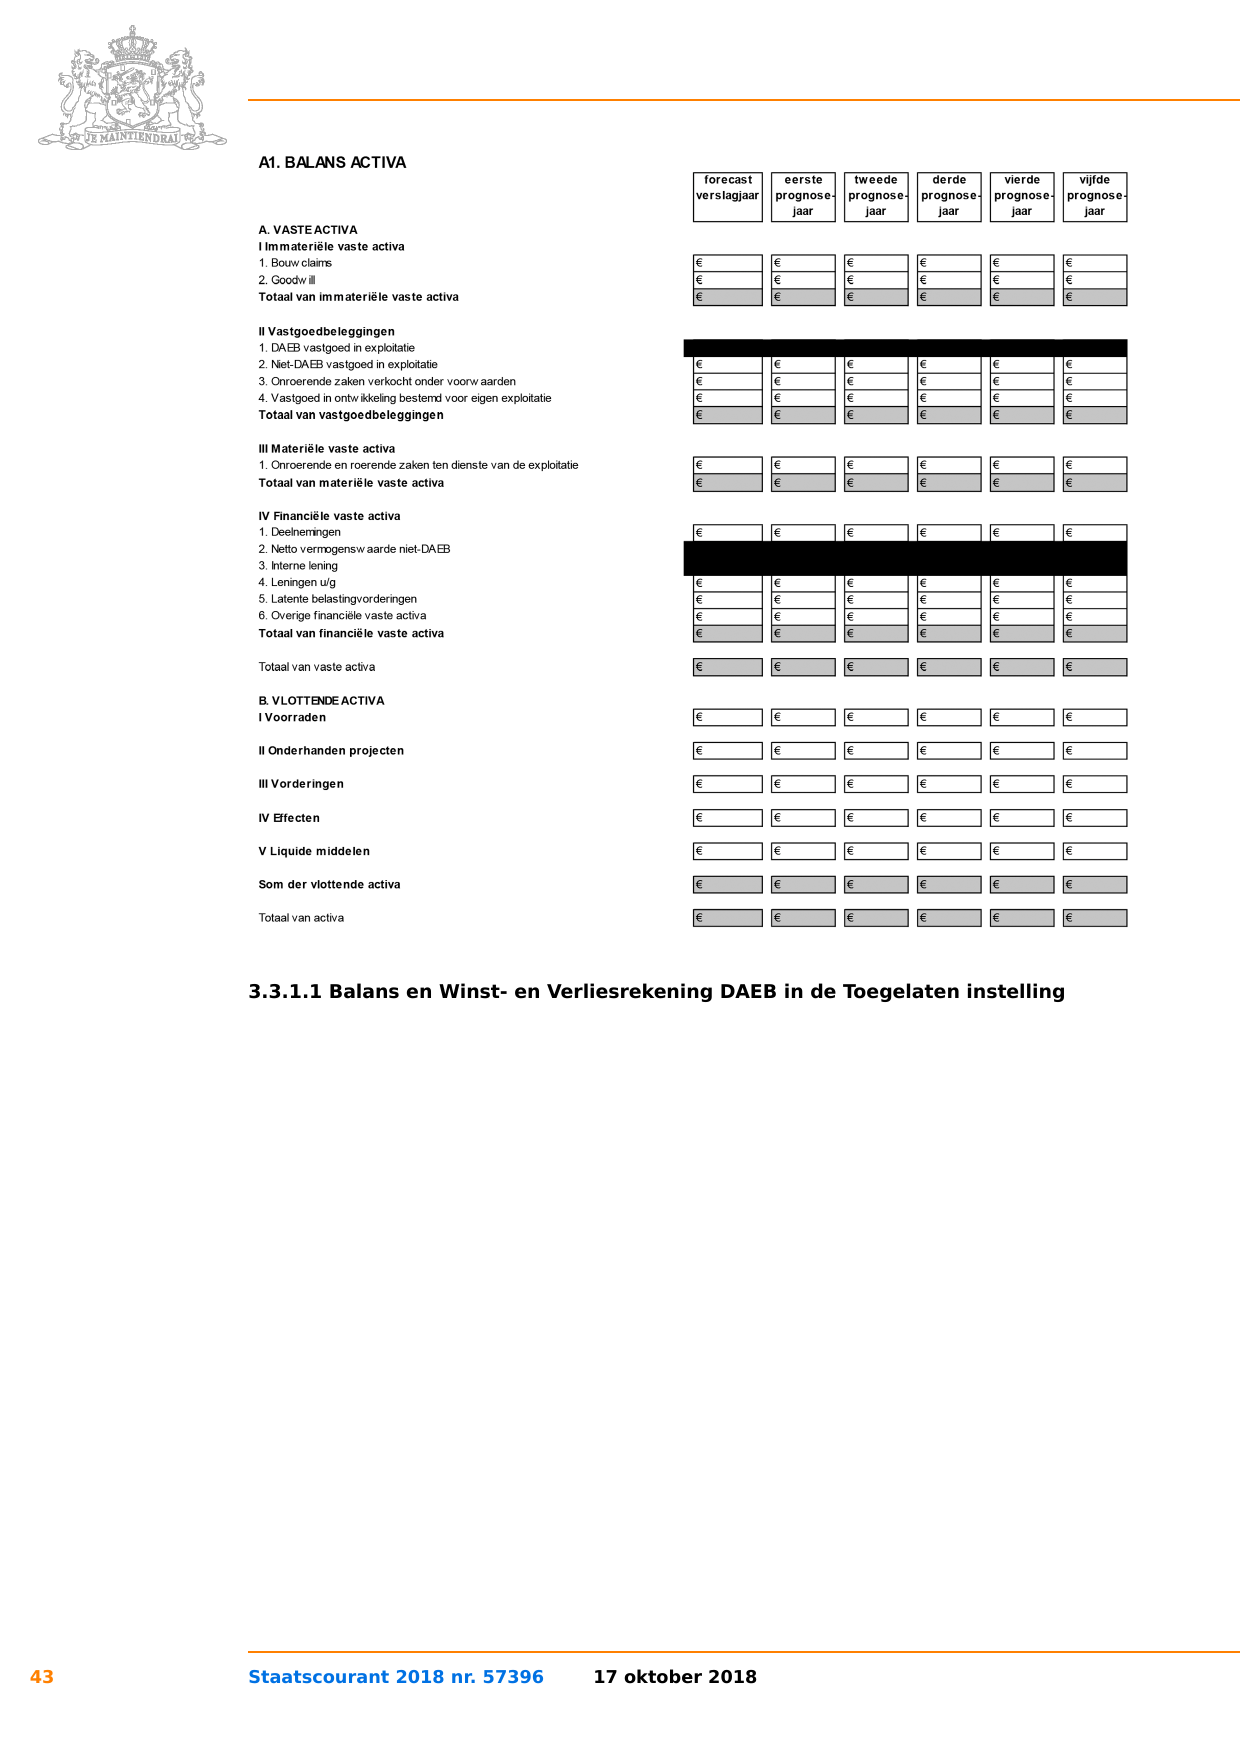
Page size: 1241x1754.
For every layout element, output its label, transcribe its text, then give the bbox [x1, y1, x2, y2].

subtitle 3.3.1.1 Balans en Winst- en Verliesrekening DAEB in de Toegelaten instelling [248, 981, 1163, 1002]
picture [38, 25, 227, 150]
picture [248, 155, 1134, 929]
